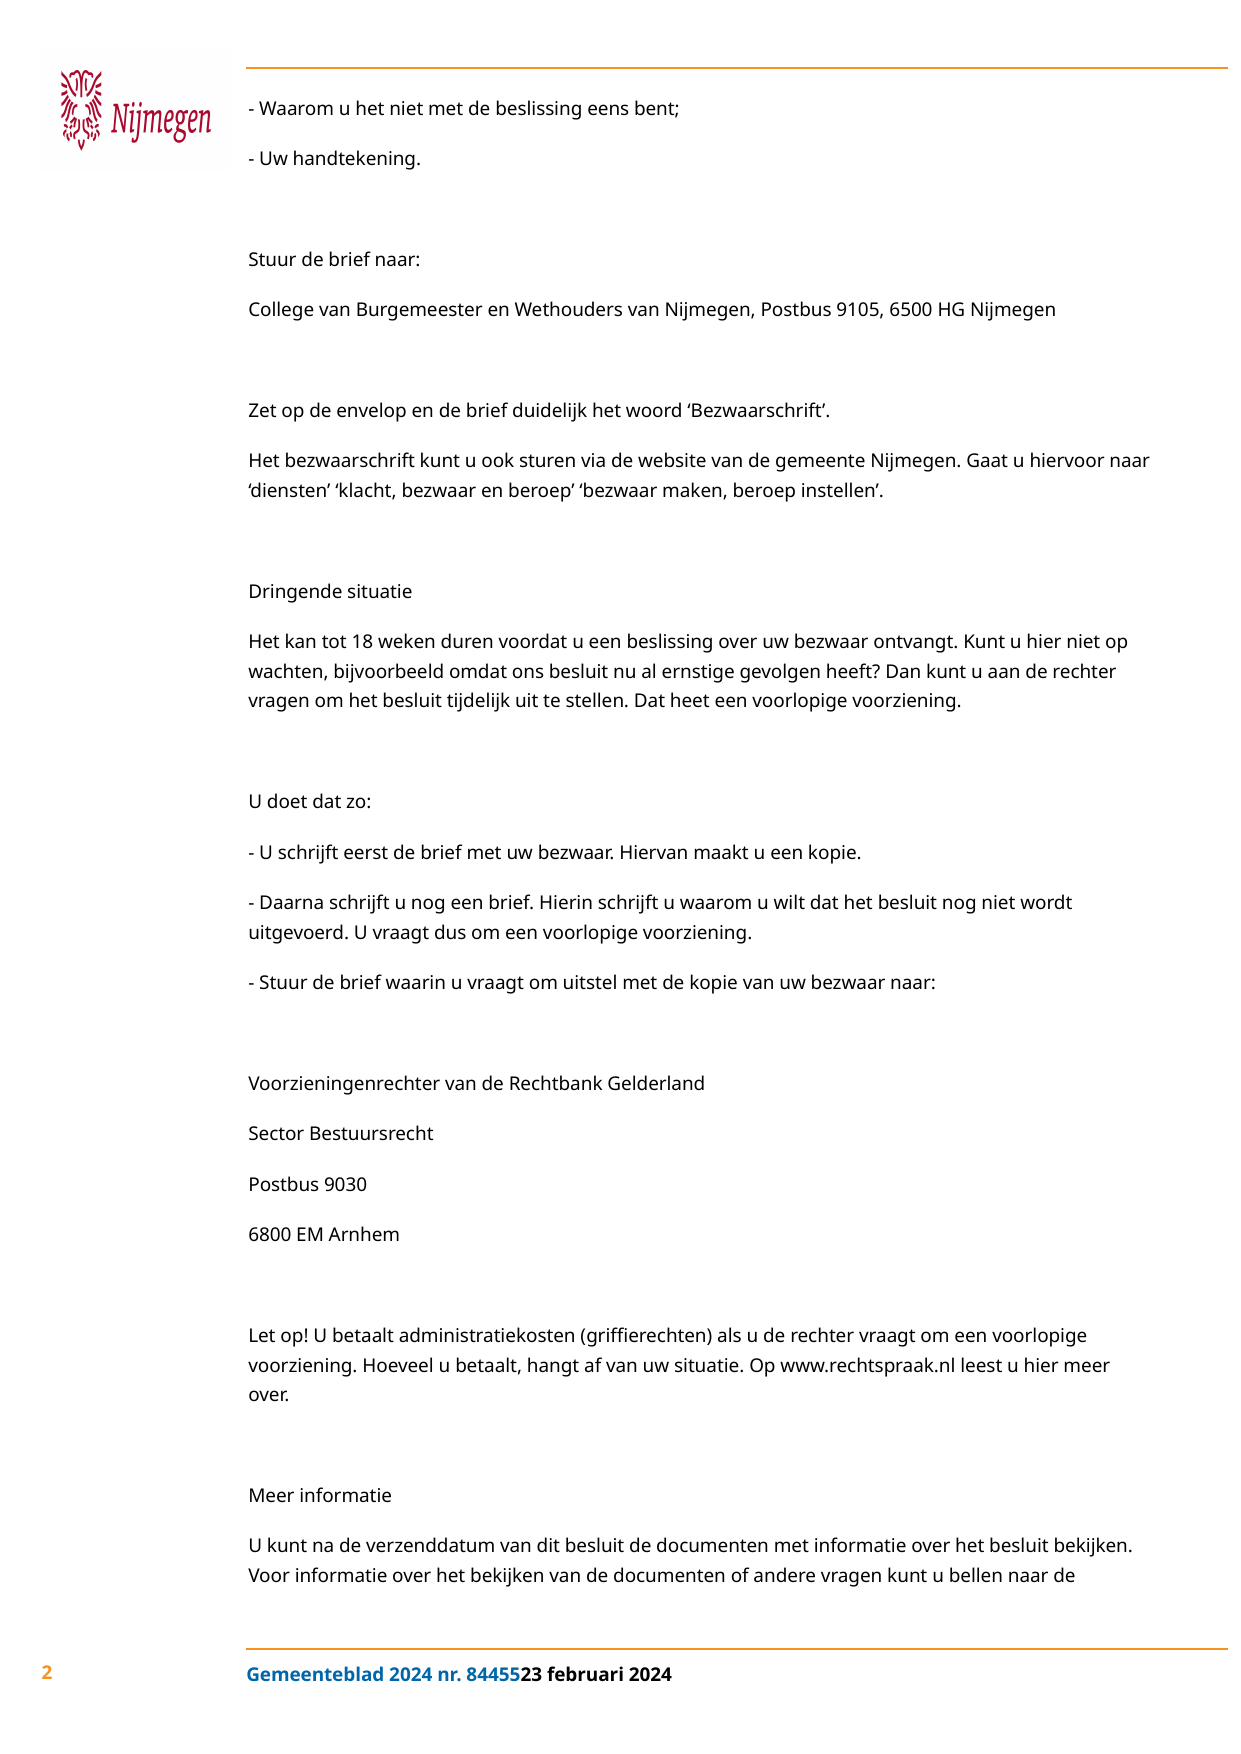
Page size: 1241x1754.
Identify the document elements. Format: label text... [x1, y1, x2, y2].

text Stuur de brief naar: [248, 246, 1152, 272]
text Het bezwaarschrift kunt u ook sturen via de website van de gemeente Nijmegen. Gaat u hiervoor naar ‘diensten’ ‘klacht, bezwaar en beroep’ ‘bezwaar maken, beroep instellen’. [248, 448, 1152, 503]
text Het kan tot 18 weken duren voordat u een beslissing over uw bezwaar ontvangt. Kunt u hier niet op wachten, bijvoorbeeld omdat ons besluit nu al ernstige gevolgen heeft? Dan kunt u aan de rechter vragen om het besluit tijdelijk uit te stellen. Dat heet een voorlopige voorziening. [248, 628, 1152, 713]
text Sector Bestuursrecht [248, 1121, 1152, 1146]
text - Daarna schrijft u nog een brief. Hierin schrijft u waarom u wilt dat het besluit nog niet wordt uitgevoerd. U vraagt dus om een voorlopige voorziening. [248, 889, 1152, 945]
text - U schrijft eerst de brief met uw bezwaar. Hiervan maakt u een kopie. [248, 839, 1152, 865]
picture [41, 47, 231, 172]
text Postbus 9030 [248, 1171, 1152, 1197]
text Meer informatie [248, 1482, 1152, 1508]
text - Waarom u het niet met de beslissing eens bent; [248, 95, 1152, 121]
text Dringende situatie [248, 578, 1152, 604]
text Zet op de envelop en de brief duidelijk het woord ‘Bezwaarschrift’. [248, 397, 1152, 423]
text Voorzieningenrechter van de Rechtbank Gelderland [248, 1070, 1152, 1096]
text U doet dat zo: [248, 788, 1152, 814]
text U kunt na de verzenddatum van dit besluit de documenten met informatie over het besluit bekijken. Voor informatie over het bekijken van de documenten of andere vragen kunt u bellen naar de [248, 1533, 1152, 1588]
text 6800 EM Arnhem [248, 1221, 1152, 1247]
text College van Burgemeester en Wethouders van Nijmegen, Postbus 9105, 6500 HG Nijmegen [248, 296, 1152, 322]
text Let op! U betaalt administratiekosten (griffierechten) als u de rechter vraagt om een voorlopige voorziening. Hoeveel u betaalt, hangt af van uw situatie. Op www.rechtspraak.nl leest u hier meer over. [248, 1322, 1152, 1407]
text - Stuur de brief waarin u vraagt om uitstel met de kopie van uw bezwaar naar: [248, 969, 1152, 995]
text - Uw handtekening. [248, 145, 1152, 171]
